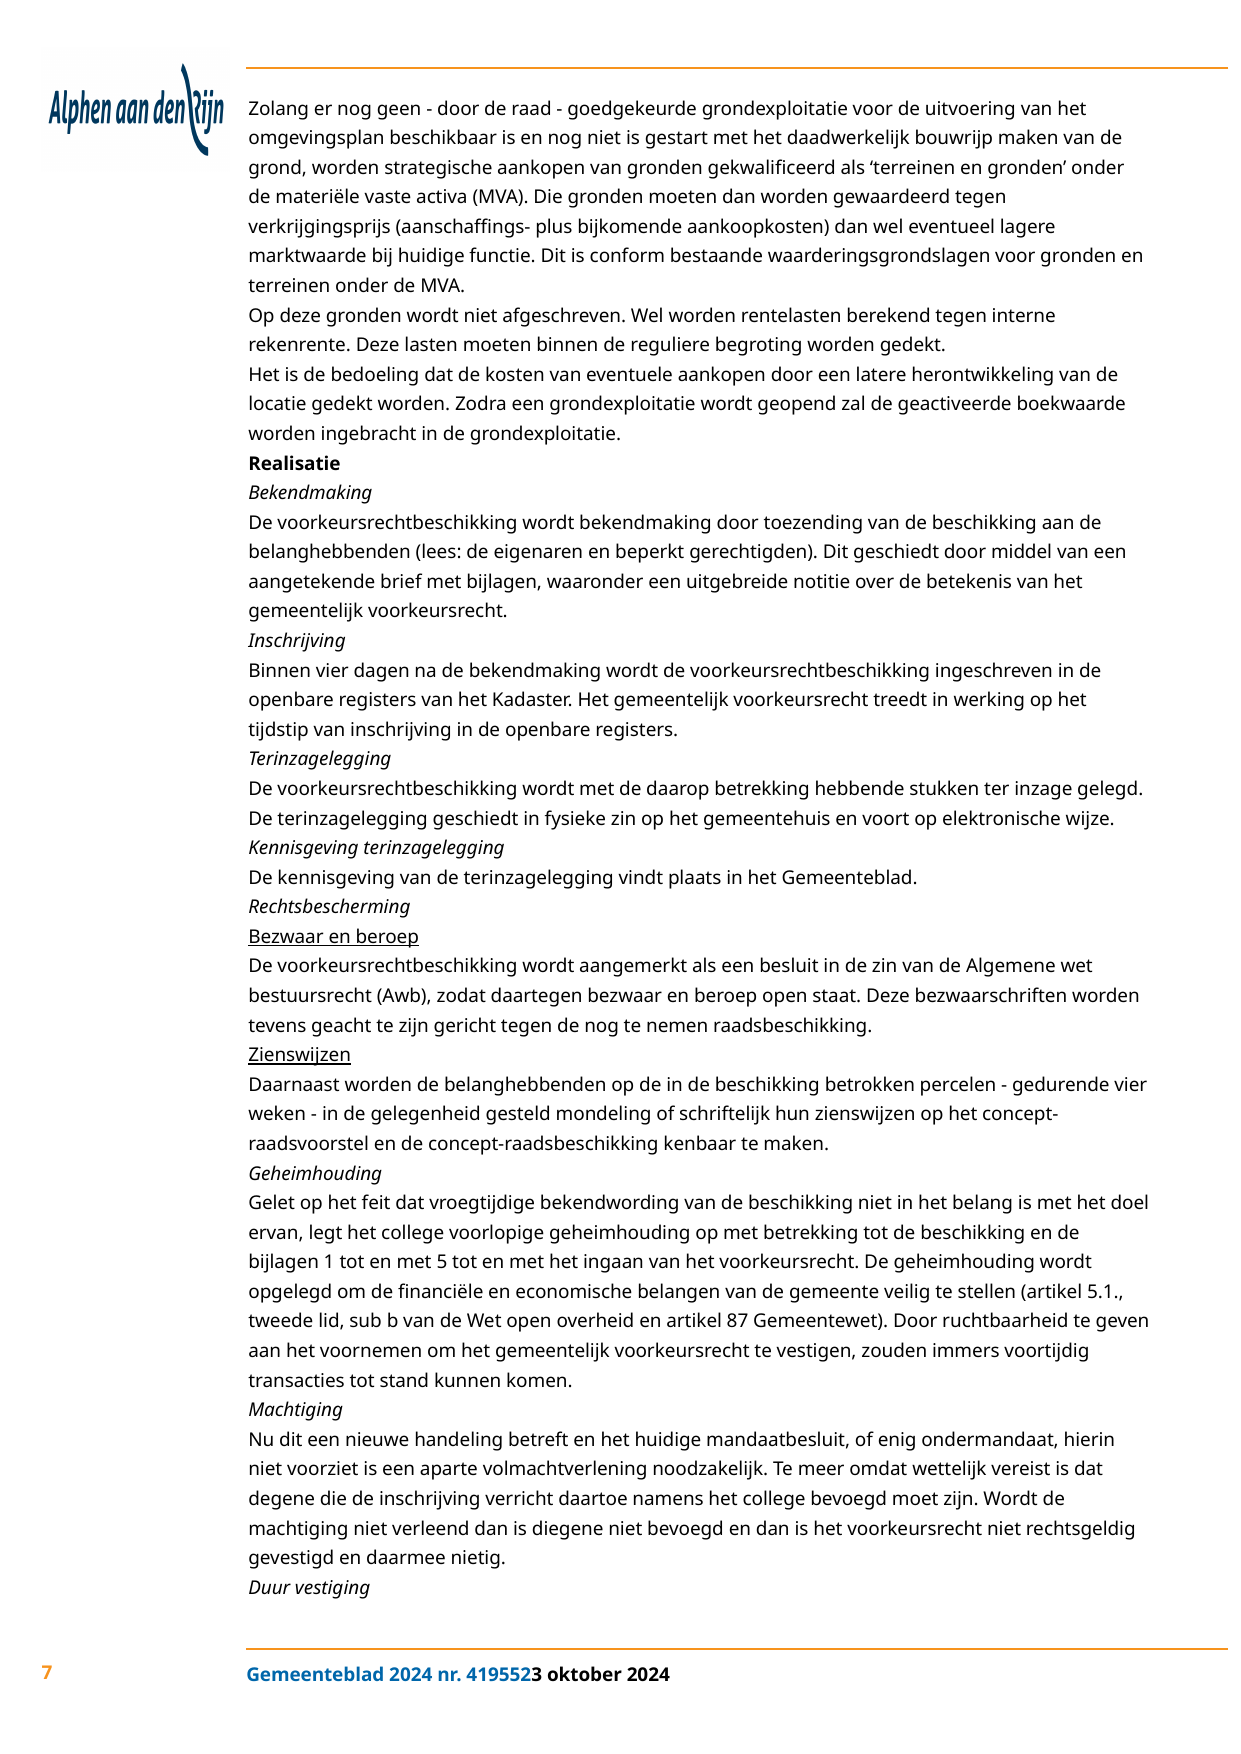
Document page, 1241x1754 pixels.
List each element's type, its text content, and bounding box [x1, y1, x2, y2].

text De voorkeursrechtbeschikking wordt aangemerkt als een besluit in de zin van de Algemene wet bestuursrecht (Awb), zodat daartegen bezwaar en beroep open staat. Deze bezwaarschriften worden tevens geacht te zijn gericht tegen de nog te nemen raadsbeschikking. [248, 953, 1152, 1038]
text Op deze gronden wordt niet afgeschreven. Wel worden rentelasten berekend tegen interne rekenrente. Deze lasten moeten binnen de reguliere begroting worden gedekt. [248, 302, 1152, 357]
text Geheimhouding [248, 1160, 1152, 1186]
text Duur vestiging [248, 1574, 1152, 1600]
text Zolang er nog geen - door de raad - goedgekeurde grondexploitatie voor de uitvoering van het omgevingsplan beschikbaar is en nog niet is gestart met het daadwerkelijk bouwrijp maken van de grond, worden strategische aankopen van gronden gekwalificeerd als ‘terreinen en gronden’ onder de materiële vaste activa (MVA). Die gronden moeten dan worden gewaardeerd tegen verkrijgingsprijs (aanschaffings- plus bijkomende aankoopkosten) dan wel eventueel lagere marktwaarde bij huidige functie. Dit is conform bestaande waarderingsgrondslagen voor gronden en terreinen onder de MVA. [248, 95, 1152, 298]
text De voorkeursrechtbeschikking wordt bekendmaking door toezending van de beschikking aan de belanghebbenden (lees: de eigenaren en beperkt gerechtigden). Dit geschiedt door middel van een aangetekende brief met bijlagen, waaronder een uitgebreide notitie over de betekenis van het gemeentelijk voorkeursrecht. [248, 509, 1152, 623]
text Het is de bedoeling dat de kosten van eventuele aankopen door een latere herontwikkeling van de locatie gedekt worden. Zodra een grondexploitatie wordt geopend zal de geactiveerde boekwaarde worden ingebracht in de grondexploitatie. [248, 361, 1152, 446]
text Bekendmaking [248, 479, 1152, 505]
text Gelet op het feit dat vroegtijdige bekendwording van de beschikking niet in het belang is met het doel ervan, legt het college voorlopige geheimhouding op met betrekking tot de beschikking en de bijlagen 1 tot en met 5 tot en met het ingaan van het voorkeursrecht. De geheimhouding wordt opgelegd om de financiële en economische belangen van de gemeente veilig te stellen (artikel 5.1., tweede lid, sub b van de Wet open overheid en artikel 87 Gemeentewet). Door ruchtbaarheid te geven aan het voornemen om het gemeentelijk voorkeursrecht te vestigen, zouden immers voortijdig transacties tot stand kunnen komen. [248, 1189, 1152, 1393]
text Daarnaast worden de belanghebbenden op de in de beschikking betrokken percelen - gedurende vier weken - in de gelegenheid gesteld mondeling of schriftelijk hun zienswijzen op het concept-raadsvoorstel en de concept-raadsbeschikking kenbaar te maken. [248, 1071, 1152, 1156]
text Terinzagelegging [248, 746, 1152, 771]
text De kennisgeving van de terinzagelegging vindt plaats in het Gemeenteblad. [248, 864, 1152, 890]
text Machtiging [248, 1396, 1152, 1422]
text De voorkeursrechtbeschikking wordt met de daarop betrekking hebbende stukken ter inzage gelegd. De terinzagelegging geschiedt in fysieke zin op het gemeentehuis en voort op elektronische wijze. [248, 775, 1152, 831]
text Nu dit een nieuwe handeling betreft en het huidige mandaatbesluit, of enig ondermandaat, hierin niet voorziet is een aparte volmachtverlening noodzakelijk. Te meer omdat wettelijk vereist is dat degene die de inschrijving verricht daartoe namens het college bevoegd moet zijn. Wordt de machtiging niet verleend dan is diegene niet bevoegd en dan is het voorkeursrecht niet rechtsgeldig gevestigd en daarmee nietig. [248, 1426, 1152, 1570]
text Binnen vier dagen na de bekendmaking wordt de voorkeursrechtbeschikking ingeschreven in de openbare registers van het Kadaster. Het gemeentelijk voorkeursrecht treedt in werking op het tijdstip van inschrijving in de openbare registers. [248, 657, 1152, 742]
picture [41, 47, 231, 172]
text Kennisgeving terinzagelegging [248, 834, 1152, 860]
text Realisatie [248, 450, 1152, 476]
text Rechtsbescherming [248, 893, 1152, 919]
text Inschrijving [248, 627, 1152, 653]
text Zienswijzen [248, 1041, 1152, 1067]
text Bezwaar en beroep [248, 923, 1152, 949]
